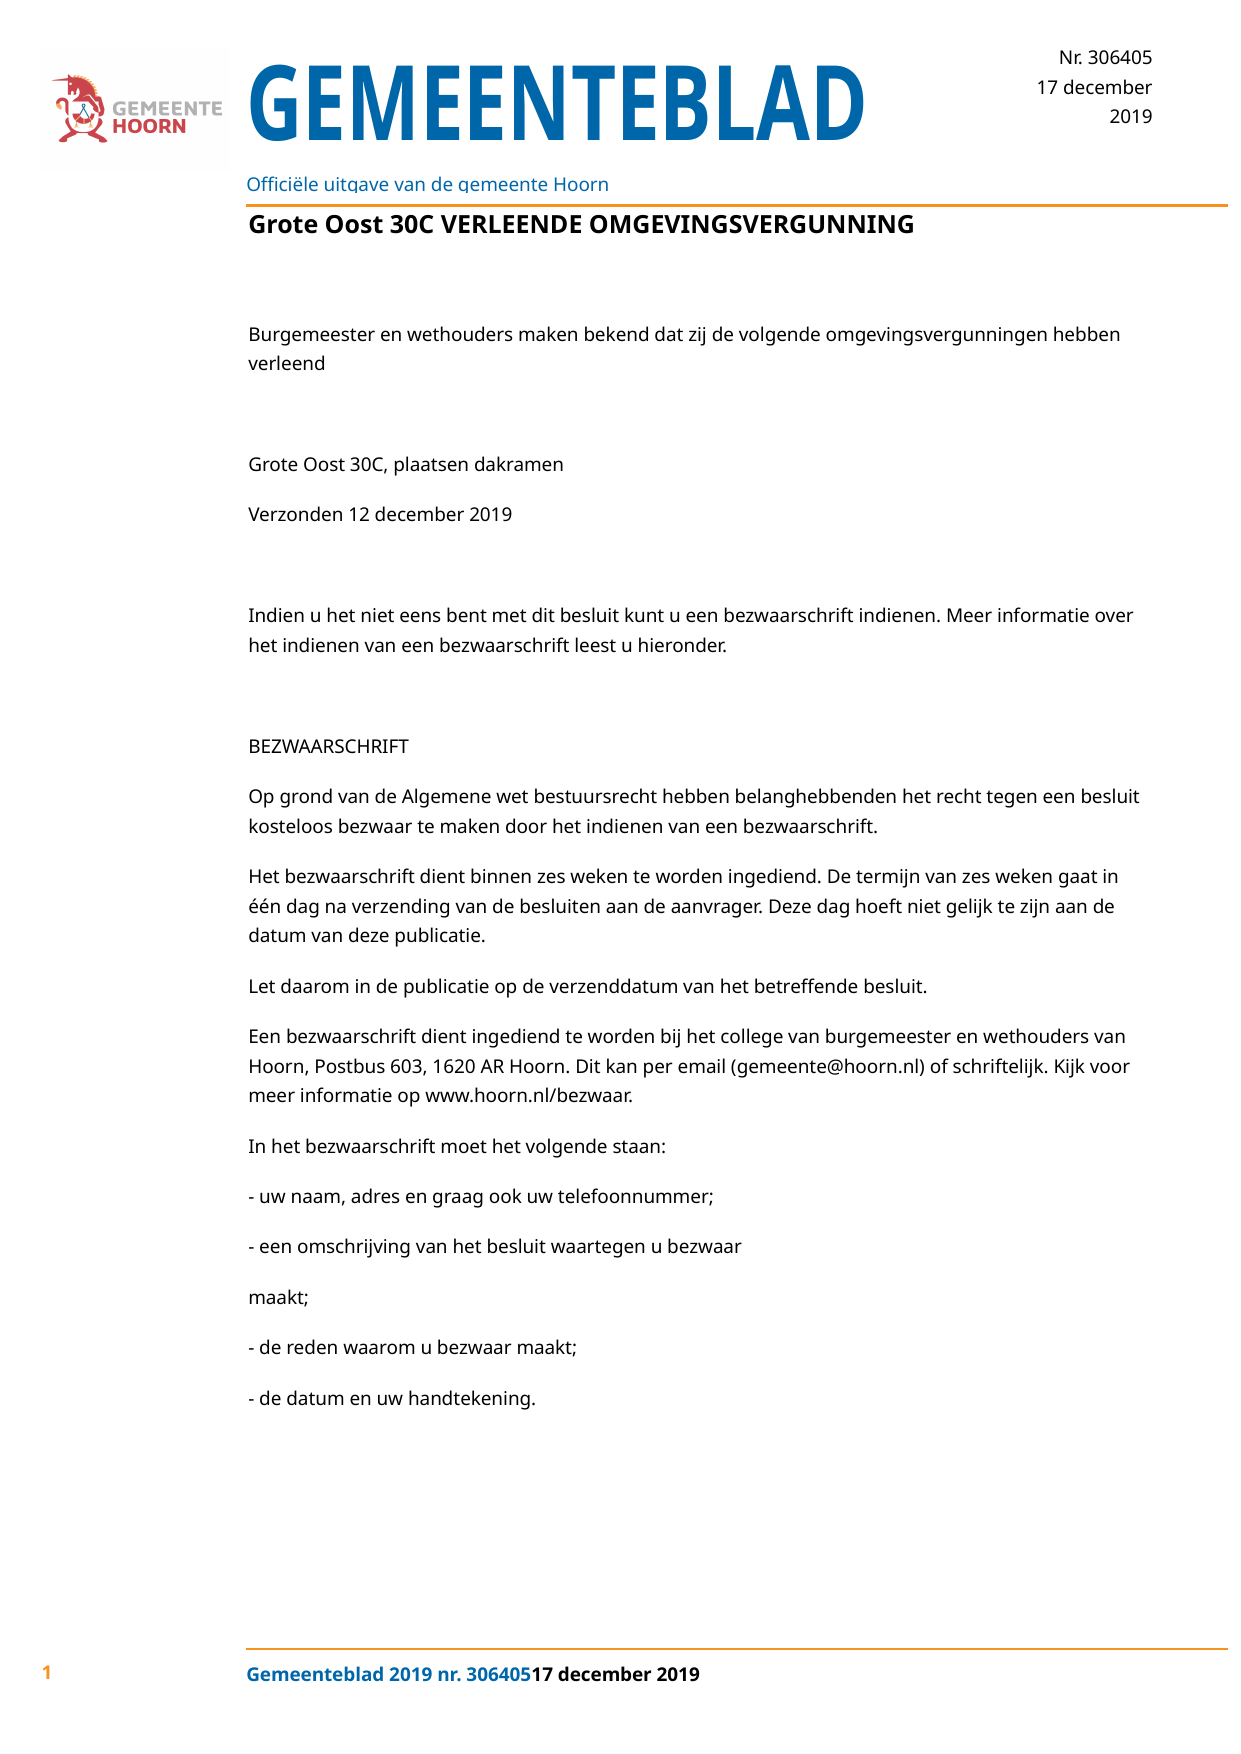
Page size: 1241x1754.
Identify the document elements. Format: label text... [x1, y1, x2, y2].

text Het bezwaarschrift dient binnen zes weken te worden ingediend. De termijn van zes weken gaat in één dag na verzending van de besluiten aan de aanvrager. Deze dag hoeft niet gelijk te zijn aan de datum van deze publicatie. [248, 863, 1152, 948]
text - een omschrijving van het besluit waartegen u bezwaar [248, 1234, 1152, 1259]
text Een bezwaarschrift dient ingediend te worden bij het college van burgemeester en wethouders van Hoorn, Postbus 603, 1620 AR Hoorn. Dit kan per email (gemeente@hoorn.nl) of schriftelijk. Kijk voor meer informatie op www.hoorn.nl/bezwaar. [248, 1023, 1152, 1108]
text BEZWAARSCHRIFT [248, 733, 1152, 758]
text - de reden waarom u bezwaar maakt; [248, 1334, 1152, 1360]
picture [41, 47, 231, 172]
text maakt; [248, 1284, 1152, 1310]
text In het bezwaarschrift moet het volgende staan: [248, 1133, 1152, 1158]
text Indien u het niet eens bent met dit besluit kunt u een bezwaarschrift indienen. Meer informatie over het indienen van een bezwaarschrift leest u hieronder. [248, 602, 1152, 658]
text Burgemeester en wethouders maken bekend dat zij de volgende omgevingsvergunningen hebben verleend [248, 321, 1152, 376]
text Verzonden 12 december 2019 [248, 502, 1152, 527]
text Grote Oost 30C, plaatsen dakramen [248, 451, 1152, 477]
text Let daarom in de publicatie op de verzenddatum van het betreffende besluit. [248, 973, 1152, 998]
text - de datum en uw handtekening. [248, 1385, 1152, 1411]
text Grote Oost 30C VERLEENDE OMGEVINGSVERGUNNING [248, 207, 1152, 241]
text - uw naam, adres en graag ook uw telefoonnummer; [248, 1183, 1152, 1209]
text Op grond van de Algemene wet bestuursrecht hebben belanghebbenden het recht tegen een besluit kosteloos bezwaar te maken door het indienen van een bezwaarschrift. [248, 783, 1152, 838]
